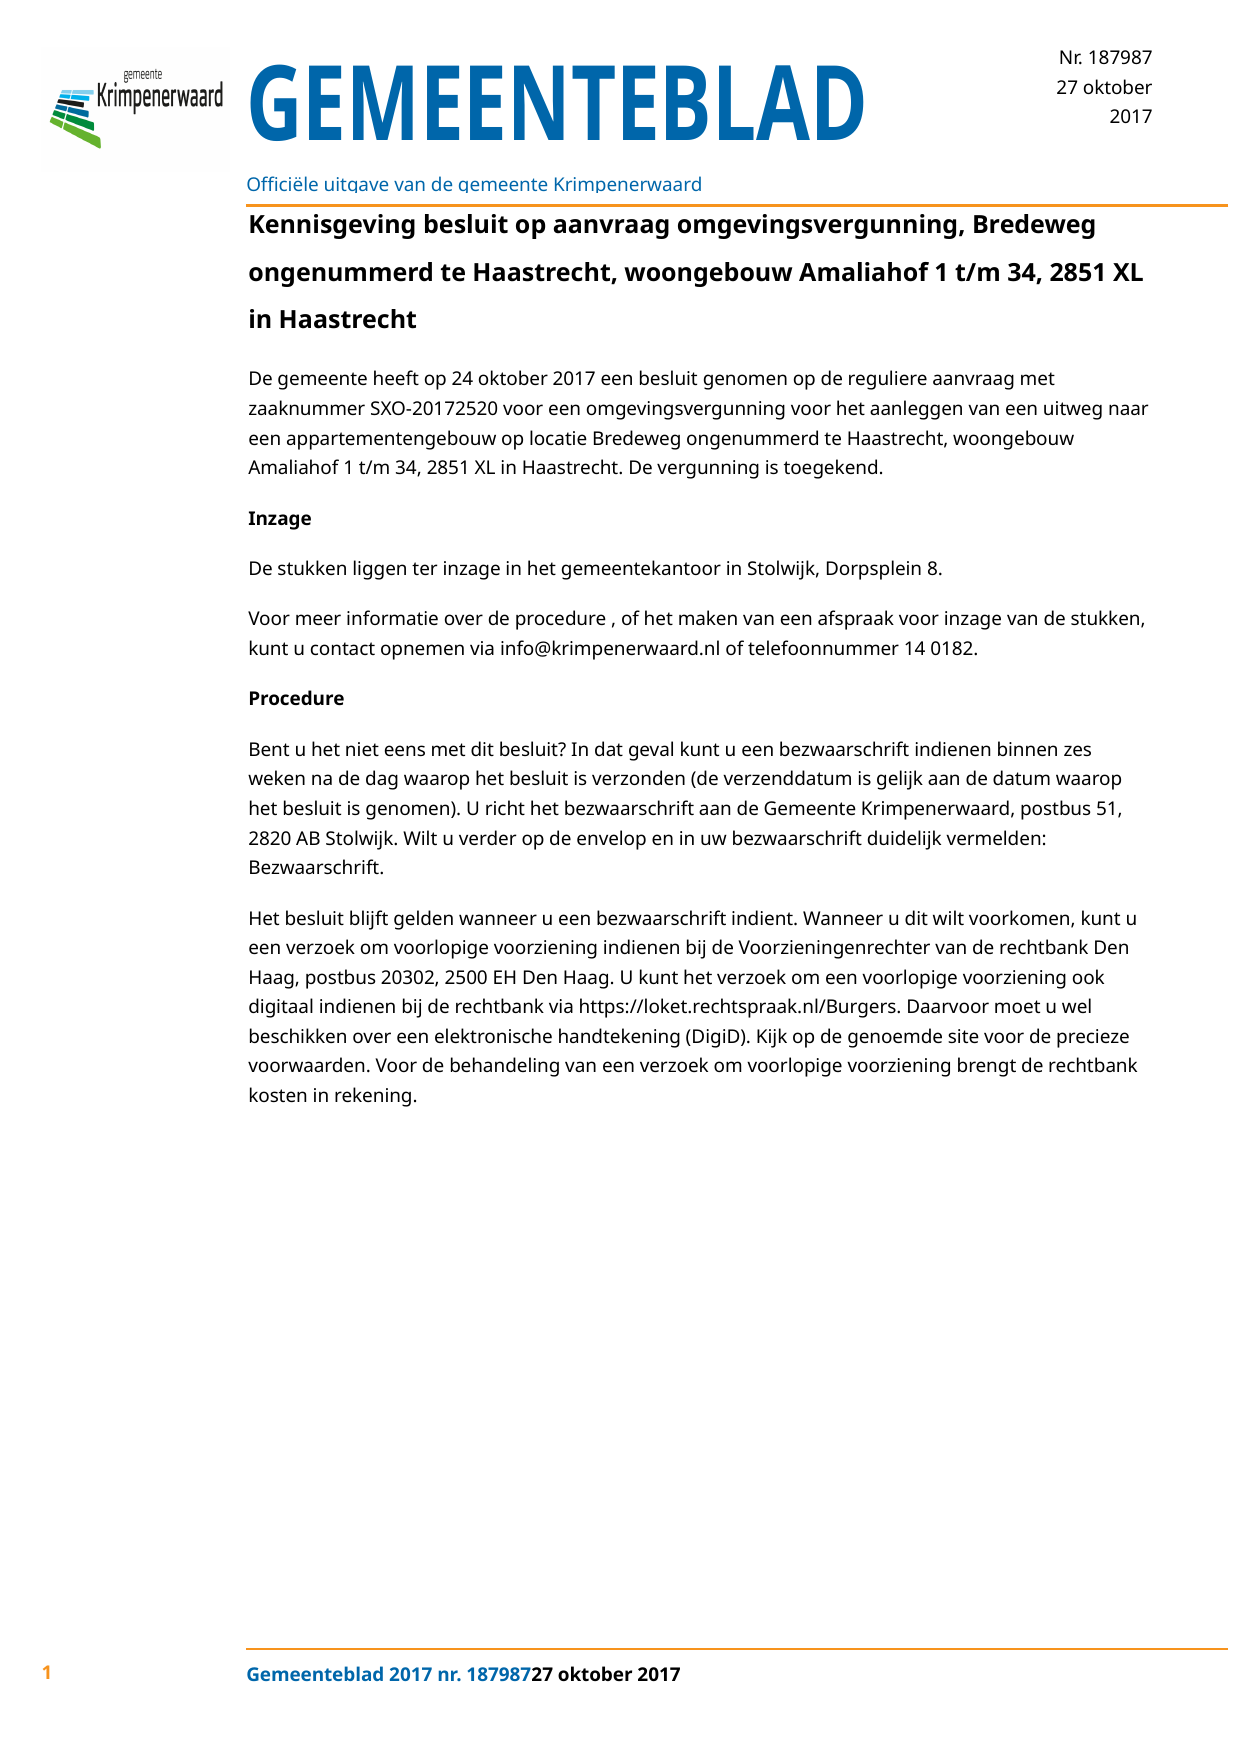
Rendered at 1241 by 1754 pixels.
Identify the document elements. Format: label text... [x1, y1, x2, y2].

picture [41, 47, 231, 172]
text Het besluit blijft gelden wanneer u een bezwaarschrift indient. Wanneer u dit wilt voorkomen, kunt u een verzoek om voorlopige voorziening indienen bij de Voorzieningenrechter van de rechtbank Den Haag, postbus 20302, 2500 EH Den Haag. U kunt het verzoek om een voorlopige voorziening ook digitaal indienen bij de rechtbank via https://loket.rechtspraak.nl/Burgers. Daarvoor moet u wel beschikken over een elektronische handtekening (DigiD). Kijk op de genoemde site voor de precieze voorwaarden. Voor de behandeling van een verzoek om voorlopige voorziening brengt de rechtbank kosten in rekening. [248, 905, 1152, 1108]
text De stukken liggen ter inzage in het gemeentekantoor in Stolwijk, Dorpsplein 8. [248, 555, 1152, 581]
text Voor meer informatie over de procedure , of het maken van een afspraak voor inzage van de stukken, kunt u contact opnemen via info@krimpenerwaard.nl of telefoonnummer 14 0182. [248, 606, 1152, 661]
text Procedure [248, 686, 1152, 711]
text Kennisgeving besluit op aanvraag omgevingsvergunning, Bredeweg ongenummerd te Haastrecht, woongebouw Amaliahof 1 t/m 34, 2851 XL in Haastrecht [248, 207, 1152, 336]
text Inzage [248, 505, 1152, 530]
text De gemeente heeft op 24 oktober 2017 een besluit genomen op de reguliere aanvraag met zaaknummer SXO-20172520 voor een omgevingsvergunning voor het aanleggen van een uitweg naar een appartementengebouw op locatie Bredeweg ongenummerd te Haastrecht, woongebouw Amaliahof 1 t/m 34, 2851 XL in Haastrecht. De vergunning is toegekend. [248, 366, 1152, 480]
text Bent u het niet eens met dit besluit? In dat geval kunt u een bezwaarschrift indienen binnen zes weken na de dag waarop het besluit is verzonden (de verzenddatum is gelijk aan de datum waarop het besluit is genomen). U richt het bezwaarschrift aan de Gemeente Krimpenerwaard, postbus 51, 2820 AB Stolwijk. Wilt u verder op de envelop en in uw bezwaarschrift duidelijk vermelden: Bezwaarschrift. [248, 736, 1152, 880]
